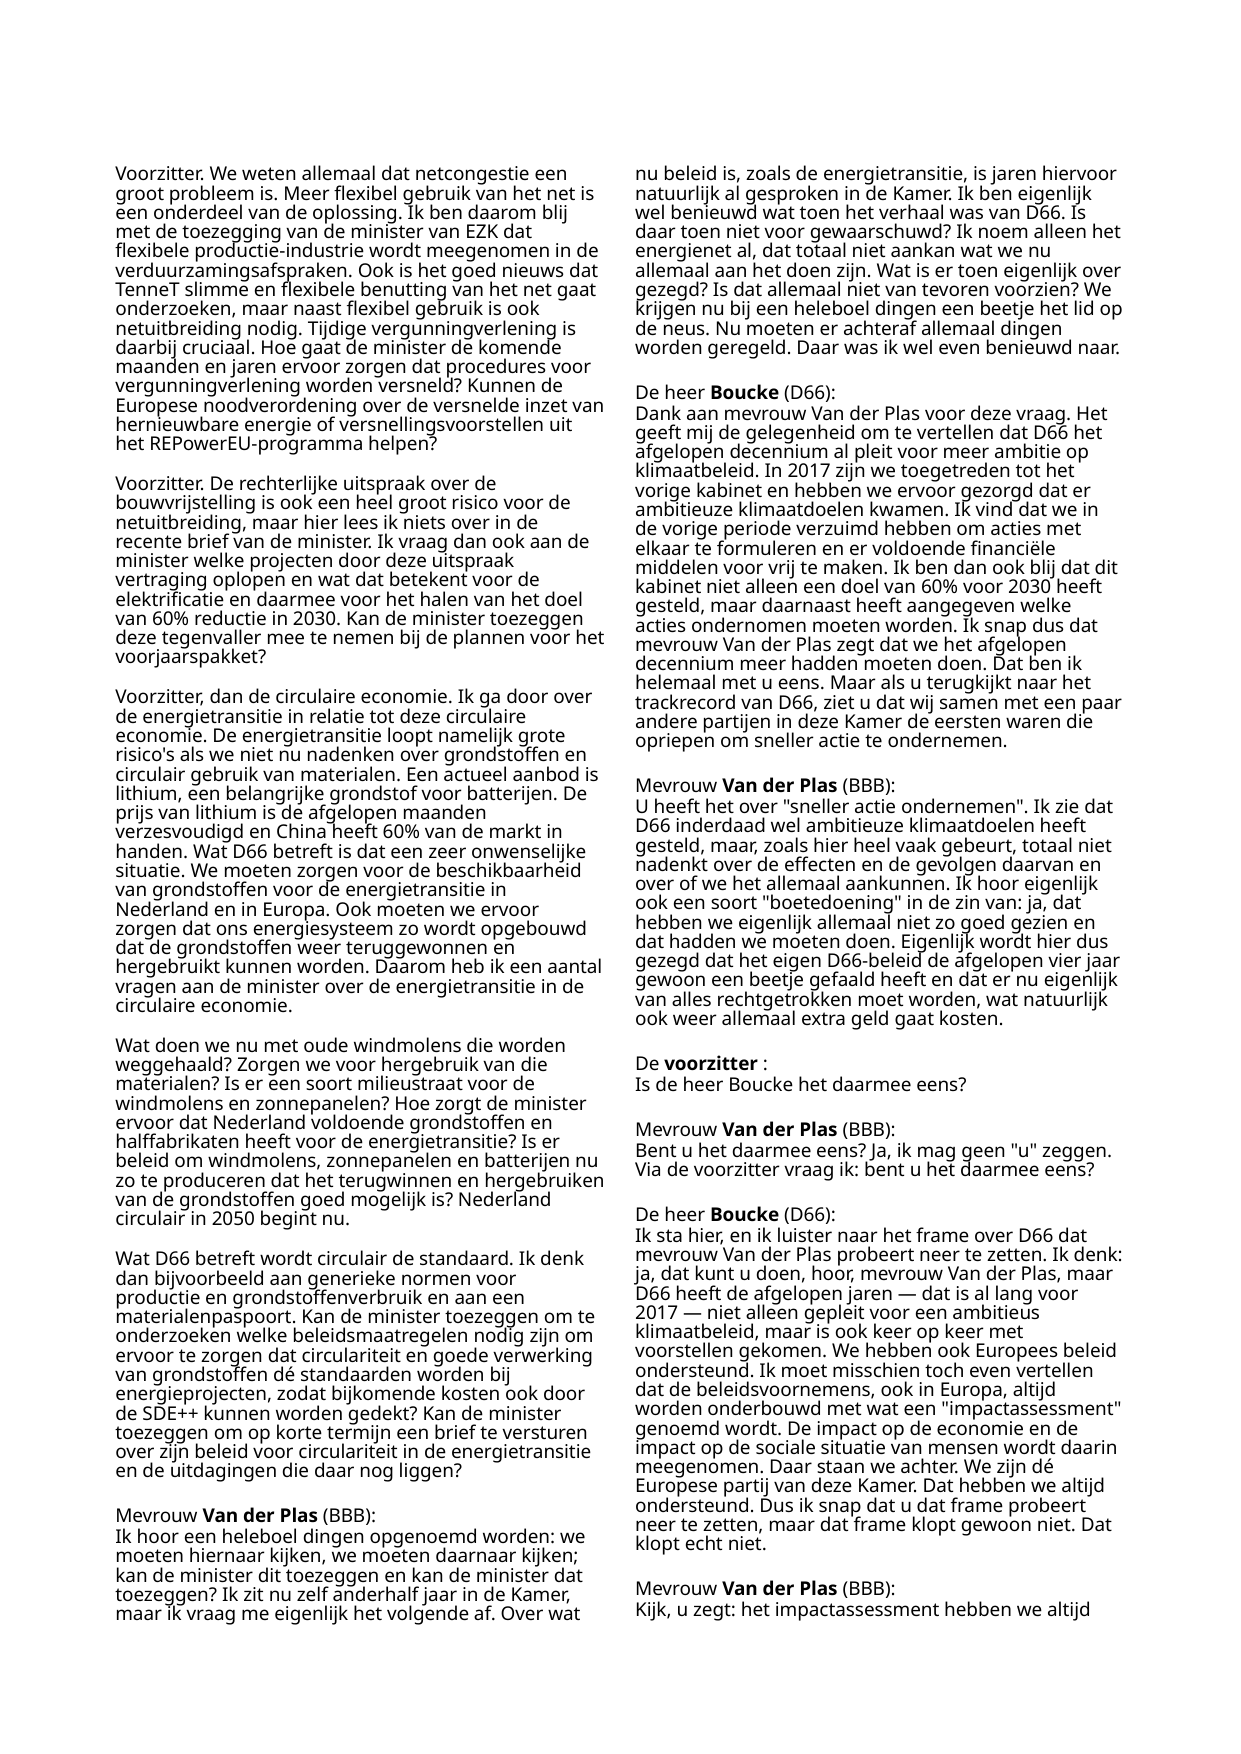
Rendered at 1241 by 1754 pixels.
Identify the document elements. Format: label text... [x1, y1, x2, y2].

text Ik sta hier, en ik luister naar het frame over D66 dat mevrouw Van der Plas probeert neer te zetten. Ik denk: ja, dat kunt u doen, hoor, mevrouw Van der Plas, maar D66 heeft de afgelopen jaren — dat is al lang voor 2017 — niet alleen gepleit voor een ambitieus klimaatbeleid, maar is ook keer op keer met voorstellen gekomen. We hebben ook Europees beleid ondersteund. Ik moet misschien toch even vertellen dat de beleidsvoornemens, ook in Europa, altijd worden onderbouwd met wat een "impactassessment" genoemd wordt. De impact op de economie en de impact op de sociale situatie van mensen wordt daarin meegenomen. Daar staan we achter. We zijn dé Europese partij van deze Kamer. Dat hebben we altijd ondersteund. Dus ik snap dat u dat frame probeert neer te zetten, maar dat frame klopt gewoon niet. Dat klopt echt niet. [635, 1227, 1125, 1554]
text Ik hoor een heleboel dingen opgenoemd worden: we moeten hiernaar kijken, we moeten daarnaar kijken; kan de minister dit toezeggen en kan de minister dat toezeggen? Ik zit nu zelf anderhalf jaar in de Kamer, maar ik vraag me eigenlijk het volgende af. Over wat [115, 1528, 605, 1624]
text Voorzitter, dan de circulaire economie. Ik ga door over de energietransitie in relatie tot deze circulaire economie. De energietransitie loopt namelijk grote risico's als we niet nu nadenken over grondstoffen en circulair gebruik van materialen. Een actueel aanbod is lithium, een belangrijke grondstof voor batterijen. De prijs van lithium is de afgelopen maanden verzesvoudigd en China heeft 60% van de markt in handen. Wat D66 betreft is dat een zeer onwenselijke situatie. We moeten zorgen voor de beschikbaarheid van grondstoffen voor de energietransitie in Nederland en in Europa. Ook moeten we ervoor zorgen dat ons energiesysteem zo wordt opgebouwd dat de grondstoffen weer teruggewonnen en hergebruikt kunnen worden. Daarom heb ik een aantal vragen aan de minister over de energietransitie in de circulaire economie. [115, 688, 605, 1016]
text De voorzitter : [635, 1050, 1125, 1076]
text Kijk, u zegt: het impactassessment hebben we altijd [635, 1601, 1125, 1620]
text De heer Boucke (D66): [635, 1201, 1125, 1227]
text nu beleid is, zoals de energietransitie, is jaren hiervoor natuurlijk al gesproken in de Kamer. Ik ben eigenlijk wel benieuwd wat toen het verhaal was van D66. Is daar toen niet voor gewaarschuwd? Ik noem alleen het energienet al, dat totaal niet aankan wat we nu allemaal aan het doen zijn. Wat is er toen eigenlijk over gezegd? Is dat allemaal niet van tevoren voorzien? We krijgen nu bij een heleboel dingen een beetje het lid op de neus. Nu moeten er achteraf allemaal dingen worden geregeld. Daar was ik wel even benieuwd naar. [635, 165, 1125, 358]
text Mevrouw Van der Plas (BBB): [115, 1502, 605, 1528]
text De heer Boucke (D66): [635, 379, 1125, 404]
text U heeft het over "sneller actie ondernemen". Ik zie dat D66 inderdaad wel ambitieuze klimaatdoelen heeft gesteld, maar, zoals hier heel vaak gebeurt, totaal niet nadenkt over de effecten en de gevolgen daarvan en over of we het allemaal aankunnen. Ik hoor eigenlijk ook een soort "boetedoening" in de zin van: ja, dat hebben we eigenlijk allemaal niet zo goed gezien en dat hadden we moeten doen. Eigenlijk wordt hier dus gezegd dat het eigen D66-beleid de afgelopen vier jaar gewoon een beetje gefaald heeft en dat er nu eigenlijk van alles rechtgetrokken moet worden, wat natuurlijk ook weer allemaal extra geld gaat kosten. [635, 798, 1125, 1029]
text Wat doen we nu met oude windmolens die worden weggehaald? Zorgen we voor hergebruik van die materialen? Is er een soort milieustraat voor de windmolens en zonnepanelen? Hoe zorgt de minister ervoor dat Nederland voldoende grondstoffen en halffabrikaten heeft voor de energietransitie? Is er beleid om windmolens, zonnepanelen en batterijen nu zo te produceren dat het terugwinnen en hergebruiken van de grondstoffen goed mogelijk is? Nederland circulair in 2050 begint nu. [115, 1037, 605, 1229]
text Mevrouw Van der Plas (BBB): [635, 1116, 1125, 1142]
text Is de heer Boucke het daarmee eens? [635, 1076, 1125, 1095]
text Voorzitter. De rechterlijke uitspraak over de bouwvrijstelling is ook een heel groot risico voor de netuitbreiding, maar hier lees ik niets over in de recente brief van de minister. Ik vraag dan ook aan de minister welke projecten door deze uitspraak vertraging oplopen en wat dat betekent voor de elektrificatie en daarmee voor het halen van het doel van 60% reductie in 2030. Kan de minister toezeggen deze tegenvaller mee te nemen bij de plannen voor het voorjaarspakket? [115, 475, 605, 668]
text Mevrouw Van der Plas (BBB): [635, 1575, 1125, 1601]
text Dank aan mevrouw Van der Plas voor deze vraag. Het geeft mij de gelegenheid om te vertellen dat D66 het afgelopen decennium al pleit voor meer ambitie op klimaatbeleid. In 2017 zijn we toegetreden tot het vorige kabinet en hebben we ervoor gezorgd dat er ambitieuze klimaatdoelen kwamen. Ik vind dat we in de vorige periode verzuimd hebben om acties met elkaar te formuleren en er voldoende financiële middelen voor vrij te maken. Ik ben dan ook blij dat dit kabinet niet alleen een doel van 60% voor 2030 heeft gesteld, maar daarnaast heeft aangegeven welke acties ondernomen moeten worden. Ik snap dus dat mevrouw Van der Plas zegt dat we het afgelopen decennium meer hadden moeten doen. Dat ben ik helemaal met u eens. Maar als u terugkijkt naar het trackrecord van D66, ziet u dat wij samen met een paar andere partijen in deze Kamer de eersten waren die opriepen om sneller actie te ondernemen. [635, 404, 1125, 751]
text Voorzitter. We weten allemaal dat netcongestie een groot probleem is. Meer flexibel gebruik van het net is een onderdeel van de oplossing. Ik ben daarom blij met de toezegging van de minister van EZK dat flexibele productie-industrie wordt meegenomen in de verduurzamingsafspraken. Ook is het goed nieuws dat TenneT slimme en flexibele benutting van het net gaat onderzoeken, maar naast flexibel gebruik is ook netuitbreiding nodig. Tijdige vergunningverlening is daarbij cruciaal. Hoe gaat de minister de komende maanden en jaren ervoor zorgen dat procedures voor vergunningverlening worden versneld? Kunnen de Europese noodverordening over de versnelde inzet van hernieuwbare energie of versnellingsvoorstellen uit het REPowerEU-programma helpen? [115, 165, 605, 454]
text Wat D66 betreft wordt circulair de standaard. Ik denk dan bijvoorbeeld aan generieke normen voor productie en grondstoffenverbruik en aan een materialenpaspoort. Kan de minister toezeggen om te onderzoeken welke beleidsmaatregelen nodig zijn om ervoor te zorgen dat circulariteit en goede verwerking van grondstoffen dé standaarden worden bij energieprojecten, zodat bijkomende kosten ook door de SDE++ kunnen worden gedekt? Kan de minister toezeggen om op korte termijn een brief te versturen over zijn beleid voor circulariteit in de energietransitie en de uitdagingen die daar nog liggen? [115, 1250, 605, 1482]
text Bent u het daarmee eens? Ja, ik mag geen "u" zeggen. Via de voorzitter vraag ik: bent u het daarmee eens? [635, 1142, 1125, 1180]
text Mevrouw Van der Plas (BBB): [635, 772, 1125, 798]
